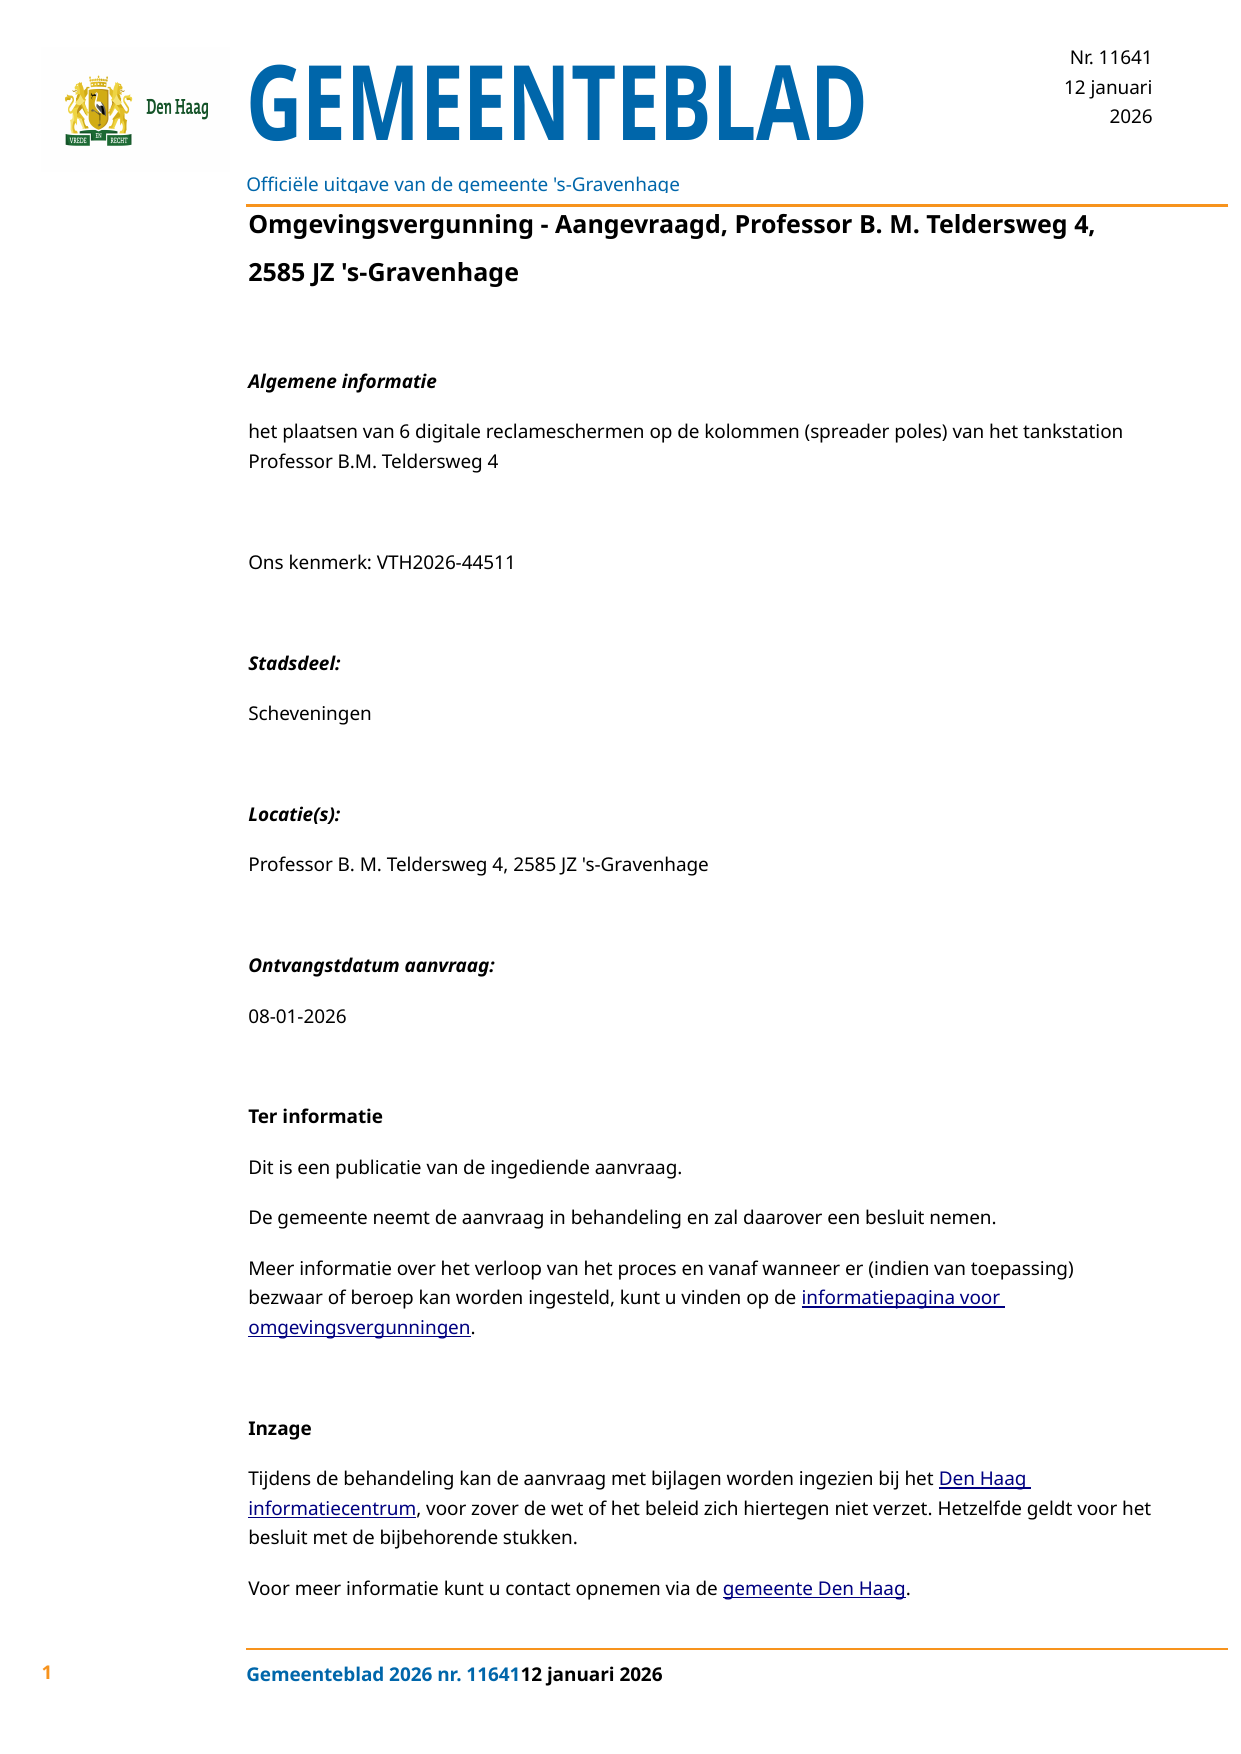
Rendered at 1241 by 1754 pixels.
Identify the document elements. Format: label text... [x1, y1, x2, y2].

text Ontvangstdatum aanvraag: [248, 952, 1152, 978]
text Meer informatie over het verloop van het proces en vanaf wanneer er (indien van toepassing) bezwaar of beroep kan worden ingesteld, kunt u vinden op de informatiepagina voor omgevingsvergunningen. [248, 1255, 1152, 1340]
text Professor B. M. Teldersweg 4, 2585 JZ 's-Gravenhage [248, 852, 1152, 877]
text Inzage [248, 1415, 1152, 1441]
text Scheveningen [248, 700, 1152, 726]
text Dit is een publicatie van de ingediende aanvraag. [248, 1154, 1152, 1180]
text het plaatsen van 6 digitale reclameschermen op de kolommen (spreader poles) van het tankstation Professor B.M. Teldersweg 4 [248, 419, 1152, 474]
text Tijdens de behandeling kan de aanvraag met bijlagen worden ingezien bij het Den Haag informatiecentrum, voor zover de wet of het beleid zich hiertegen niet verzet. Hetzelfde geldt voor het besluit met de bijbehorende stukken. [248, 1465, 1152, 1550]
picture [41, 47, 231, 172]
text Ter informatie [248, 1104, 1152, 1129]
text Stadsdeel: [248, 650, 1152, 676]
text Ons kenmerk: VTH2026-44511 [248, 549, 1152, 575]
text Locatie(s): [248, 801, 1152, 827]
text De gemeente neemt de aanvraag in behandeling en zal daarover een besluit nemen. [248, 1204, 1152, 1230]
text 08-01-2026 [248, 1003, 1152, 1029]
text Algemene informatie [248, 368, 1152, 394]
text Voor meer informatie kunt u contact opnemen via de gemeente Den Haag. [248, 1575, 1152, 1601]
text Omgevingsvergunning - Aangevraagd, Professor B. M. Teldersweg 4, 2585 JZ 's-Gravenhage [248, 207, 1152, 288]
